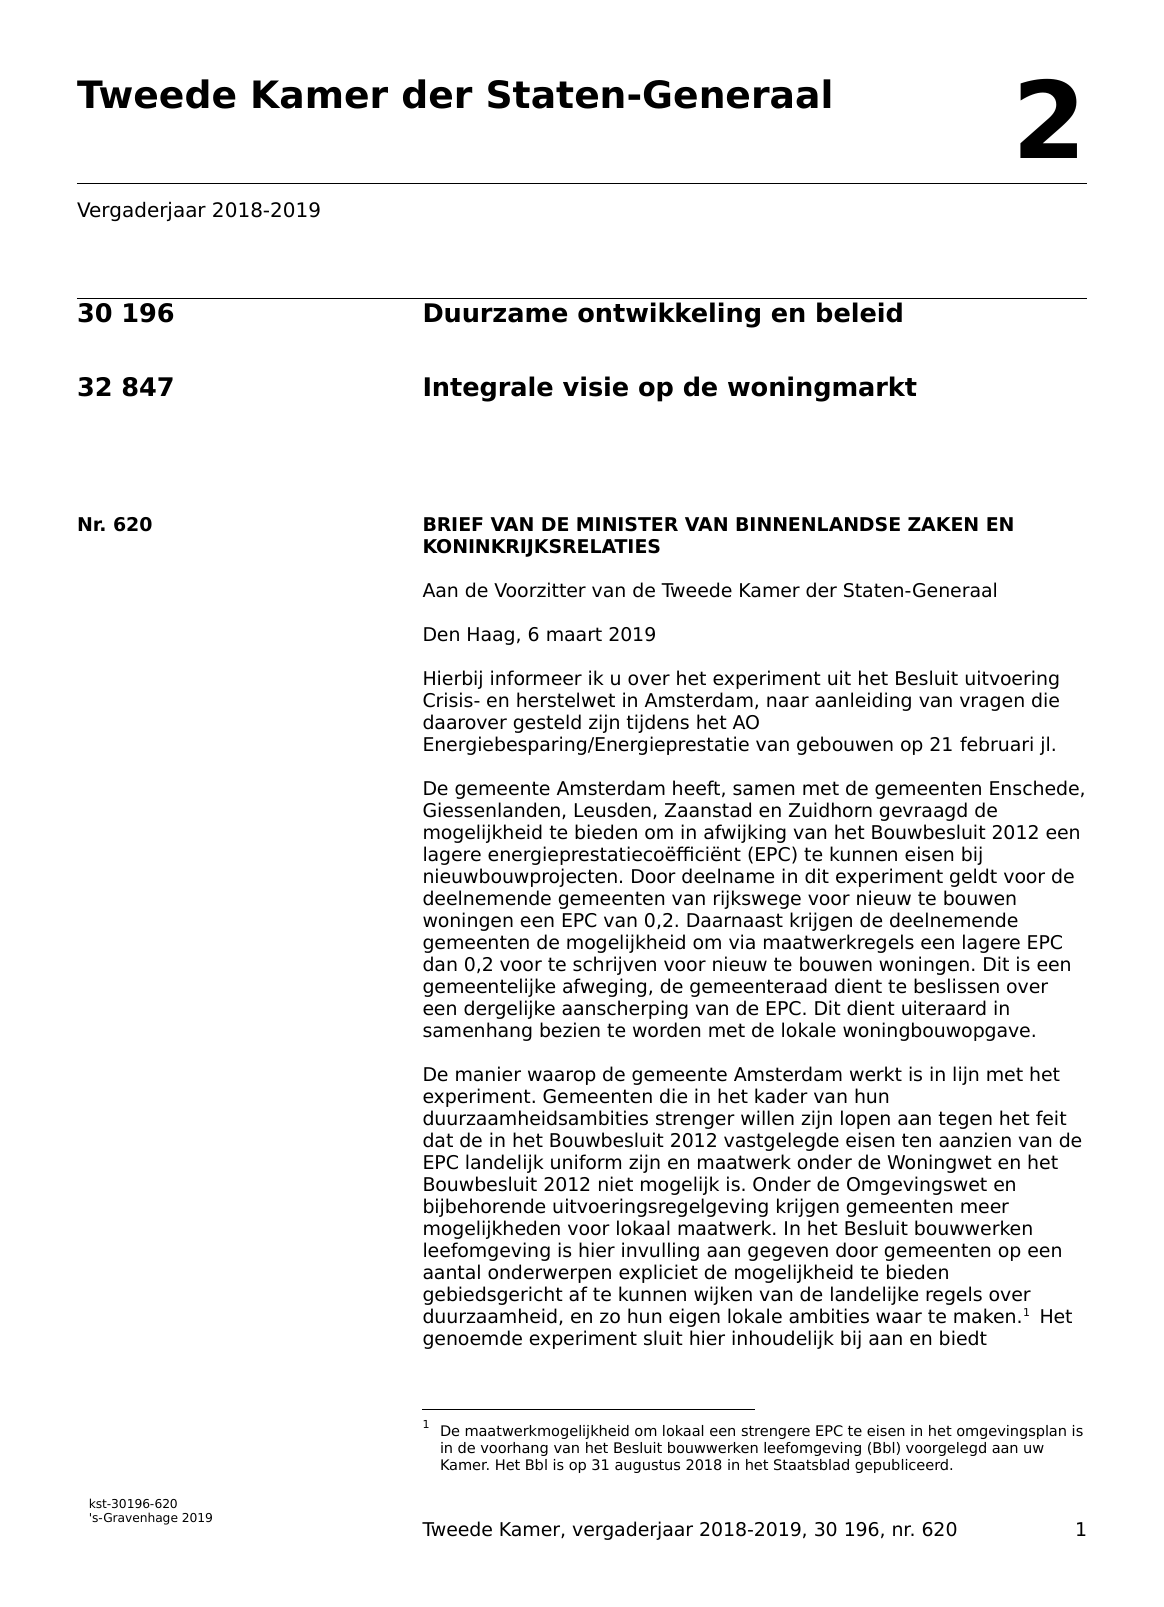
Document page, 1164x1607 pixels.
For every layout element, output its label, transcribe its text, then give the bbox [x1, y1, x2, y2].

table_cell Vergaderjaar 2018-2019 [77, 184, 1087, 298]
text De manier waarop de gemeente Amsterdam werkt is in lijn met het experiment. Gemeenten die in het kader van hun duurzaamheidsambities strenger willen zijn lopen aan tegen het feit dat de in het Bouwbesluit 2012 vastgelegde eisen ten aanzien van de EPC landelijk uniform zijn en maatwerk onder de Woningwet en het Bouwbesluit 2012 niet mogelijk is. Onder de Omgevingswet en bijbehorende uitvoeringsregelgeving krijgen gemeenten meer mogelijkheden voor lokaal maatwerk. In het Besluit bouwwerken leefomgeving is hier invulling aan gegeven door gemeenten op een aantal onderwerpen expliciet de mogelijkheid te bieden gebiedsgericht af te kunnen wijken van de landelijke regels over duurzaamheid, en zo hun eigen lokale ambities waar te maken. Het genoemde experiment sluit hier inhoudelijk bij aan en biedt [422, 1064, 1087, 1350]
subtitle 32 847 Integrale visie op de woningmarkt [77, 373, 1087, 403]
subtitle Nr. 620 BRIEF VAN DE MINISTER VAN BINNENLANDSE ZAKEN EN KONINKRIJKSRELATIES [77, 514, 1087, 558]
text Hierbij informeer ik u over het experiment uit het Besluit uitvoering Crisis- en herstelwet in Amsterdam, naar aanleiding van vragen die daarover gesteld zijn tijdens het AO Energiebesparing/Energieprestatie van gebouwen op 21 februari jl. [422, 668, 1087, 756]
text 's-Gravenhage 2019 [88, 1511, 323, 1525]
text kst-30196-620 [88, 1497, 323, 1511]
subtitle 30 196 Duurzame ontwikkeling en beleid [77, 299, 1087, 329]
text Den Haag, 6 maart 2019 [422, 624, 1087, 646]
table_header 2 [886, 59, 1087, 183]
text De gemeente Amsterdam heeft, samen met de gemeenten Enschede, Giessenlanden, Leusden, Zaanstad en Zuidhorn gevraagd de mogelijkheid te bieden om in afwijking van het Bouwbesluit 2012 een lagere energieprestatiecoëfficiënt (EPC) te kunnen eisen bij nieuwbouwprojecten. Door deelname in dit experiment geldt voor de deelnemende gemeenten van rijkswege voor nieuw te bouwen woningen een EPC van 0,2. Daarnaast krijgen de deelnemende gemeenten de mogelijkheid om via maatwerkregels een lagere EPC dan 0,2 voor te schrijven voor nieuw te bouwen woningen. Dit is een gemeentelijke afweging, de gemeenteraad dient te beslissen over een dergelijke aanscherping van de EPC. Dit dient uiteraard in samenhang bezien te worden met de lokale woningbouwopgave. [422, 778, 1087, 1042]
table_header Tweede Kamer der Staten-Generaal [77, 59, 886, 183]
text De maatwerkmogelijkheid om lokaal een strengere EPC te eisen in het omgevingsplan is in de voorhang van het Besluit bouwwerken leefomgeving (Bbl) voorgelegd aan uw Kamer. Het Bbl is op 31 augustus 2018 in het Staatsblad gepubliceerd. [422, 1418, 1087, 1474]
text Aan de Voorzitter van de Tweede Kamer der Staten-Generaal [422, 580, 1087, 602]
